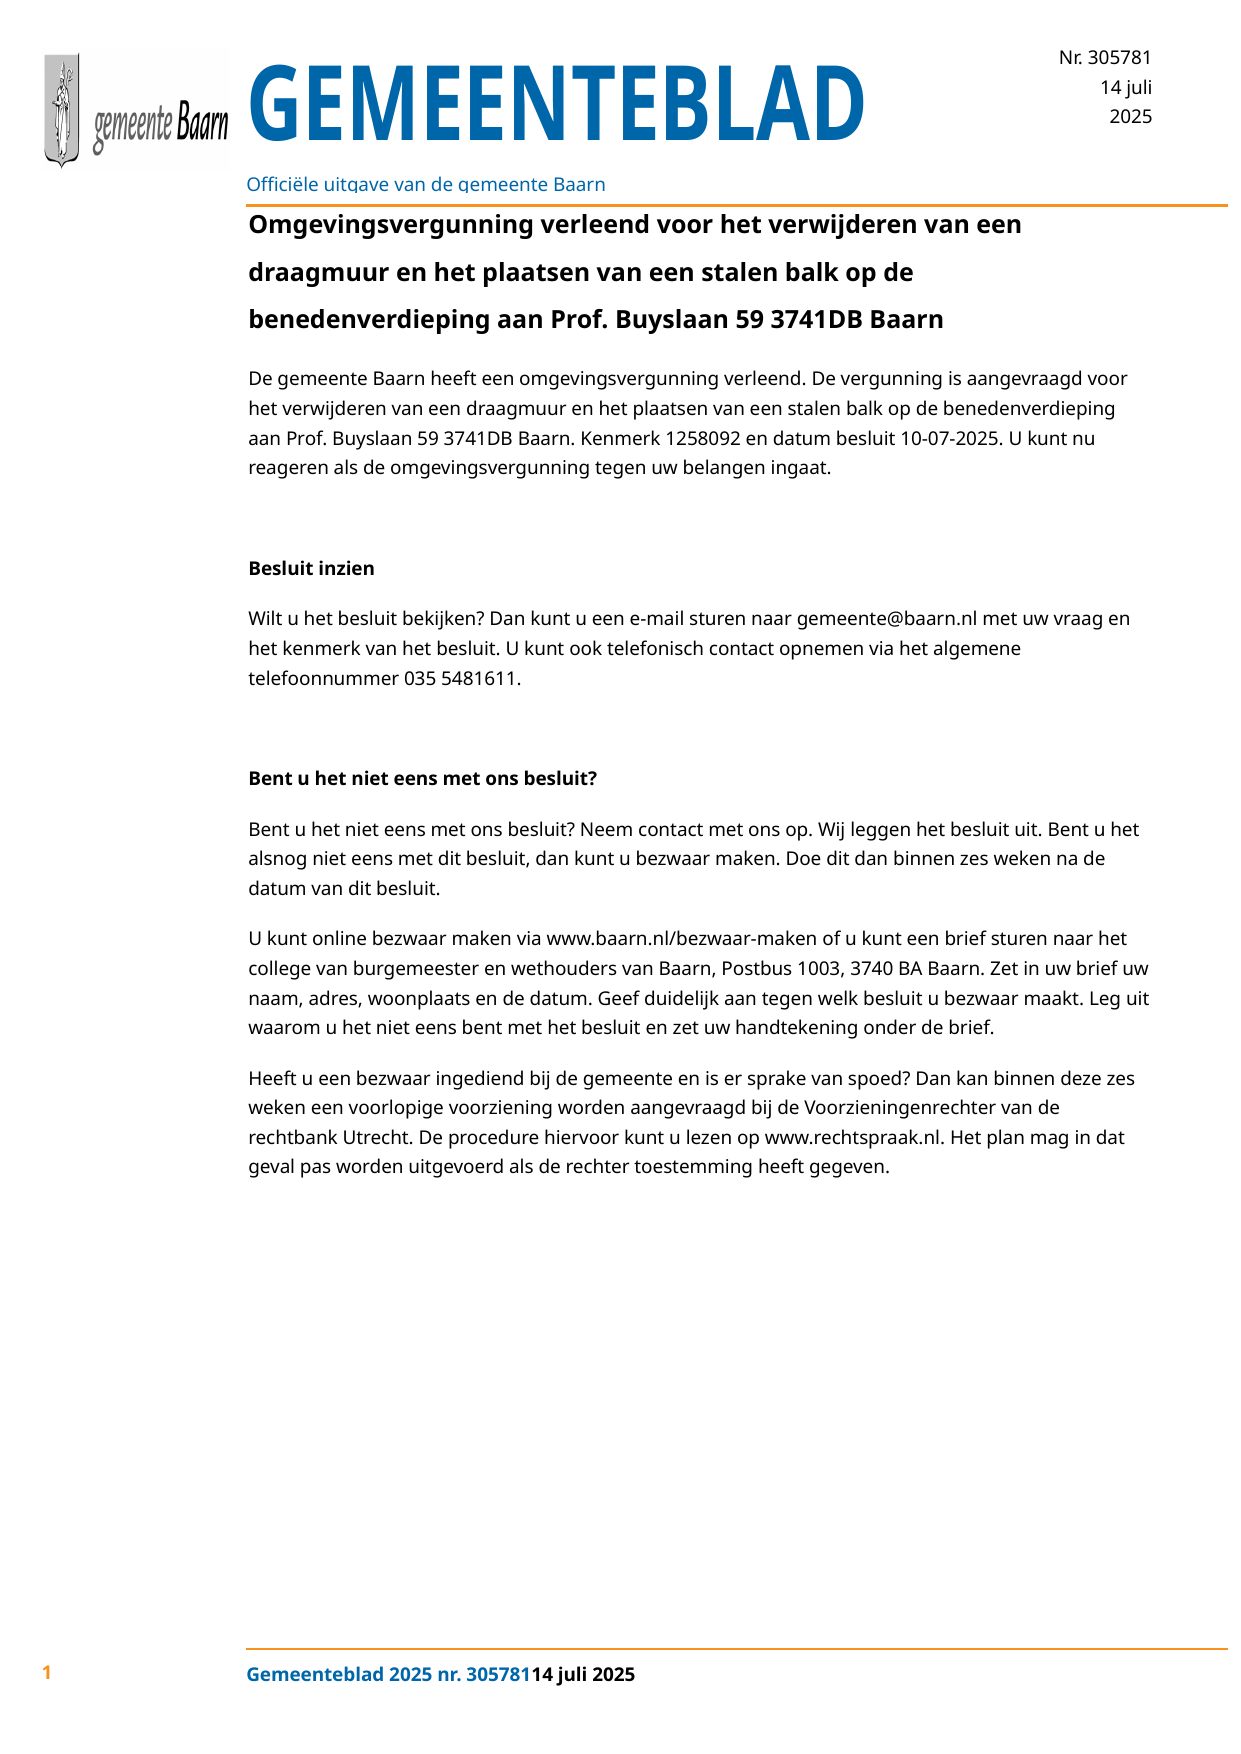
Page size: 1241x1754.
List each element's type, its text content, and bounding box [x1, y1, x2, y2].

text Bent u het niet eens met ons besluit? [248, 766, 1152, 791]
text Bent u het niet eens met ons besluit? Neem contact met ons op. Wij leggen het besluit uit. Bent u het alsnog niet eens met dit besluit, dan kunt u bezwaar maken. Doe dit dan binnen zes weken na de datum van dit besluit. [248, 816, 1152, 901]
text Heeft u een bezwaar ingediend bij de gemeente en is er sprake van spoed? Dan kan binnen deze zes weken een voorlopige voorziening worden aangevraagd bij de Voorzieningenrechter van de rechtbank Utrecht. De procedure hiervoor kunt u lezen op www.rechtspraak.nl. Het plan mag in dat geval pas worden uitgevoerd als de rechter toestemming heeft gegeven. [248, 1065, 1152, 1179]
text Omgevingsvergunning verleend voor het verwijderen van een draagmuur en het plaatsen van een stalen balk op de benedenverdieping aan Prof. Buyslaan 59 3741DB Baarn [248, 207, 1152, 336]
text Wilt u het besluit bekijken? Dan kunt u een e-mail sturen naar gemeente@baarn.nl met uw vraag en het kenmerk van het besluit. U kunt ook telefonisch contact opnemen via het algemene telefoonnummer 035 5481611. [248, 606, 1152, 690]
text Besluit inzien [248, 555, 1152, 581]
text U kunt online bezwaar maken via www.baarn.nl/bezwaar-maken of u kunt een brief sturen naar het college van burgemeester en wethouders van Baarn, Postbus 1003, 3740 BA Baarn. Zet in uw brief uw naam, adres, woonplaats en de datum. Geef duidelijk aan tegen welk besluit u bezwaar maakt. Leg uit waarom u het niet eens bent met het besluit en zet uw handtekening onder de brief. [248, 926, 1152, 1040]
text De gemeente Baarn heeft een omgevingsvergunning verleend. De vergunning is aangevraagd voor het verwijderen van een draagmuur en het plaatsen van een stalen balk op de benedenverdieping aan Prof. Buyslaan 59 3741DB Baarn. Kenmerk 1258092 en datum besluit 10-07-2025. U kunt nu reageren als de omgevingsvergunning tegen uw belangen ingaat. [248, 366, 1152, 480]
picture [41, 47, 231, 172]
